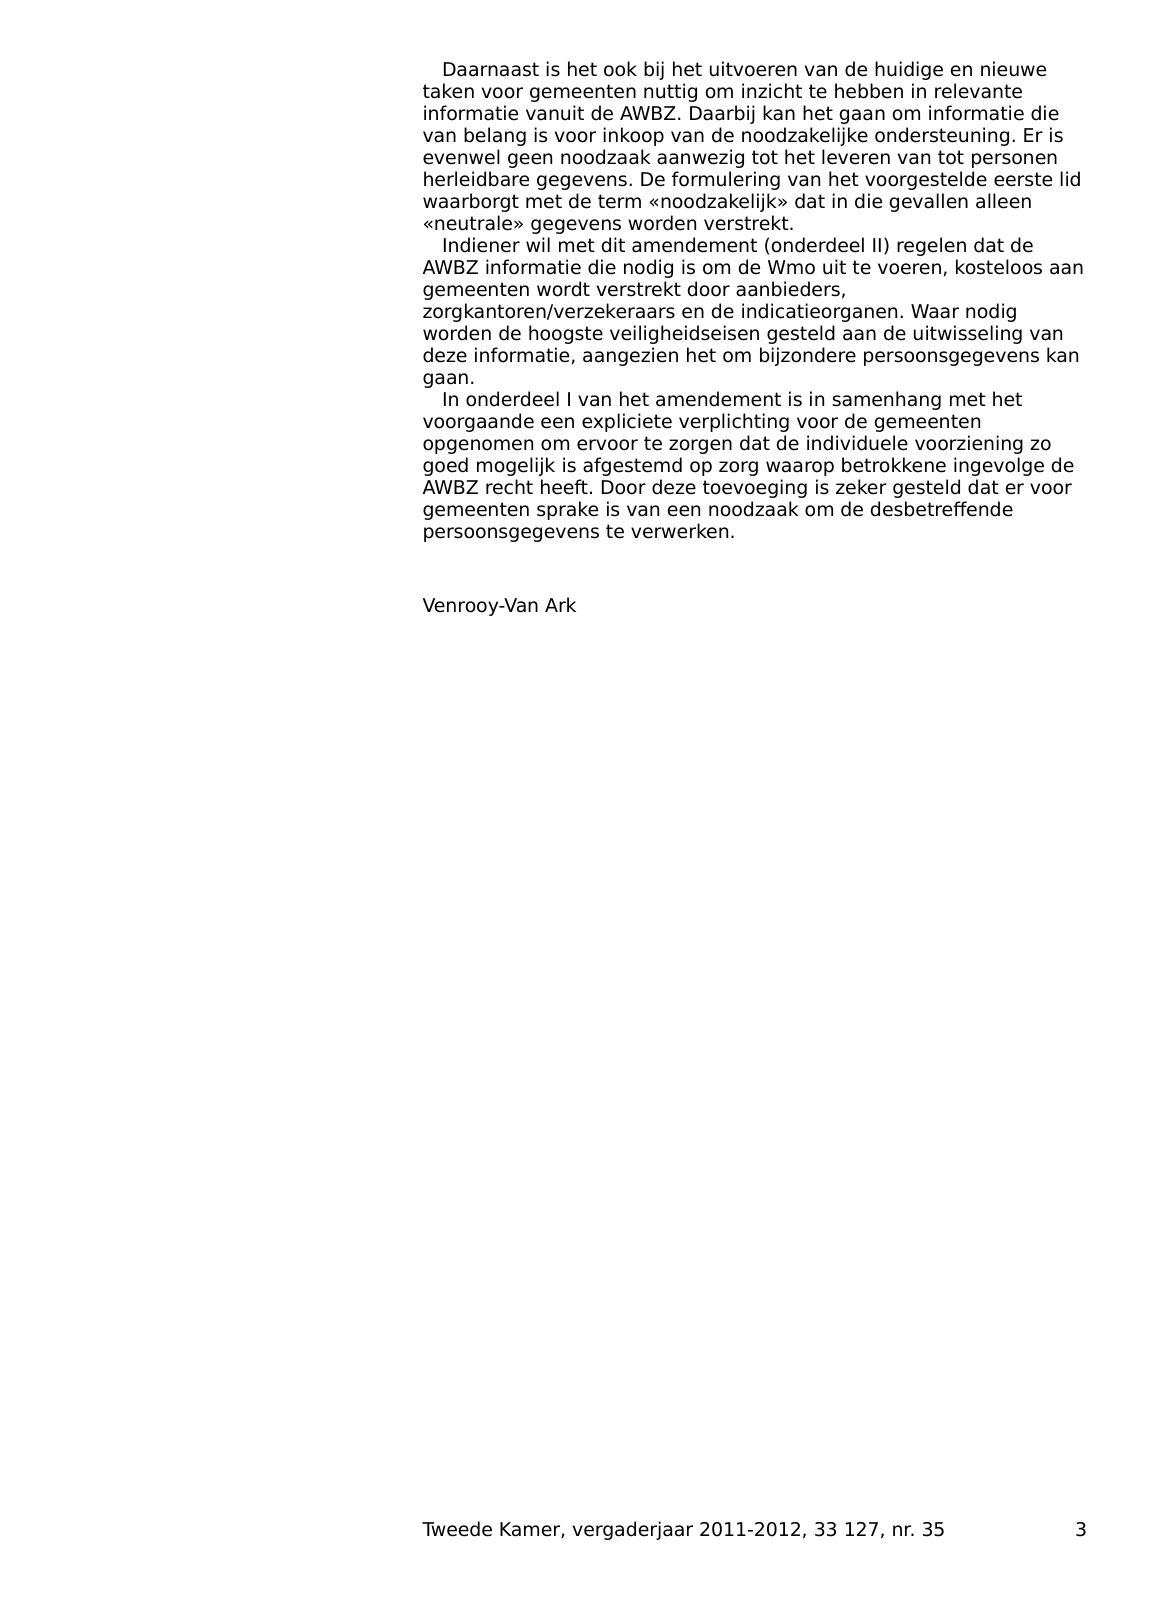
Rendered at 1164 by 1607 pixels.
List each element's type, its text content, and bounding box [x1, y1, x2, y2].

text Venrooy-Van Ark [422, 573, 1087, 617]
text Daarnaast is het ook bij het uitvoeren van de huidige en nieuwe taken voor gemeenten nuttig om inzicht te hebben in relevante informatie vanuit de AWBZ. Daarbij kan het gaan om informatie die van belang is voor inkoop van de noodzakelijke ondersteuning. Er is evenwel geen noodzaak aanwezig tot het leveren van tot personen herleidbare gegevens. De formulering van het voorgestelde eerste lid waarborgt met de term «noodzakelijk» dat in die gevallen alleen «neutrale» gegevens worden verstrekt. [422, 59, 1087, 235]
text In onderdeel I van het amendement is in samenhang met het voorgaande een expliciete verplichting voor de gemeenten opgenomen om ervoor te zorgen dat de individuele voorziening zo goed mogelijk is afgestemd op zorg waarop betrokkene ingevolge de AWBZ recht heeft. Door deze toevoeging is zeker gesteld dat er voor gemeenten sprake is van een noodzaak om de desbetreffende persoonsgegevens te verwerken. [422, 389, 1087, 543]
text Indiener wil met dit amendement (onderdeel II) regelen dat de AWBZ informatie die nodig is om de Wmo uit te voeren, kosteloos aan gemeenten wordt verstrekt door aanbieders, zorgkantoren/verzekeraars en de indicatieorganen. Waar nodig worden de hoogste veiligheidseisen gesteld aan de uitwisseling van deze informatie, aangezien het om bijzondere persoonsgegevens kan gaan. [422, 235, 1087, 389]
